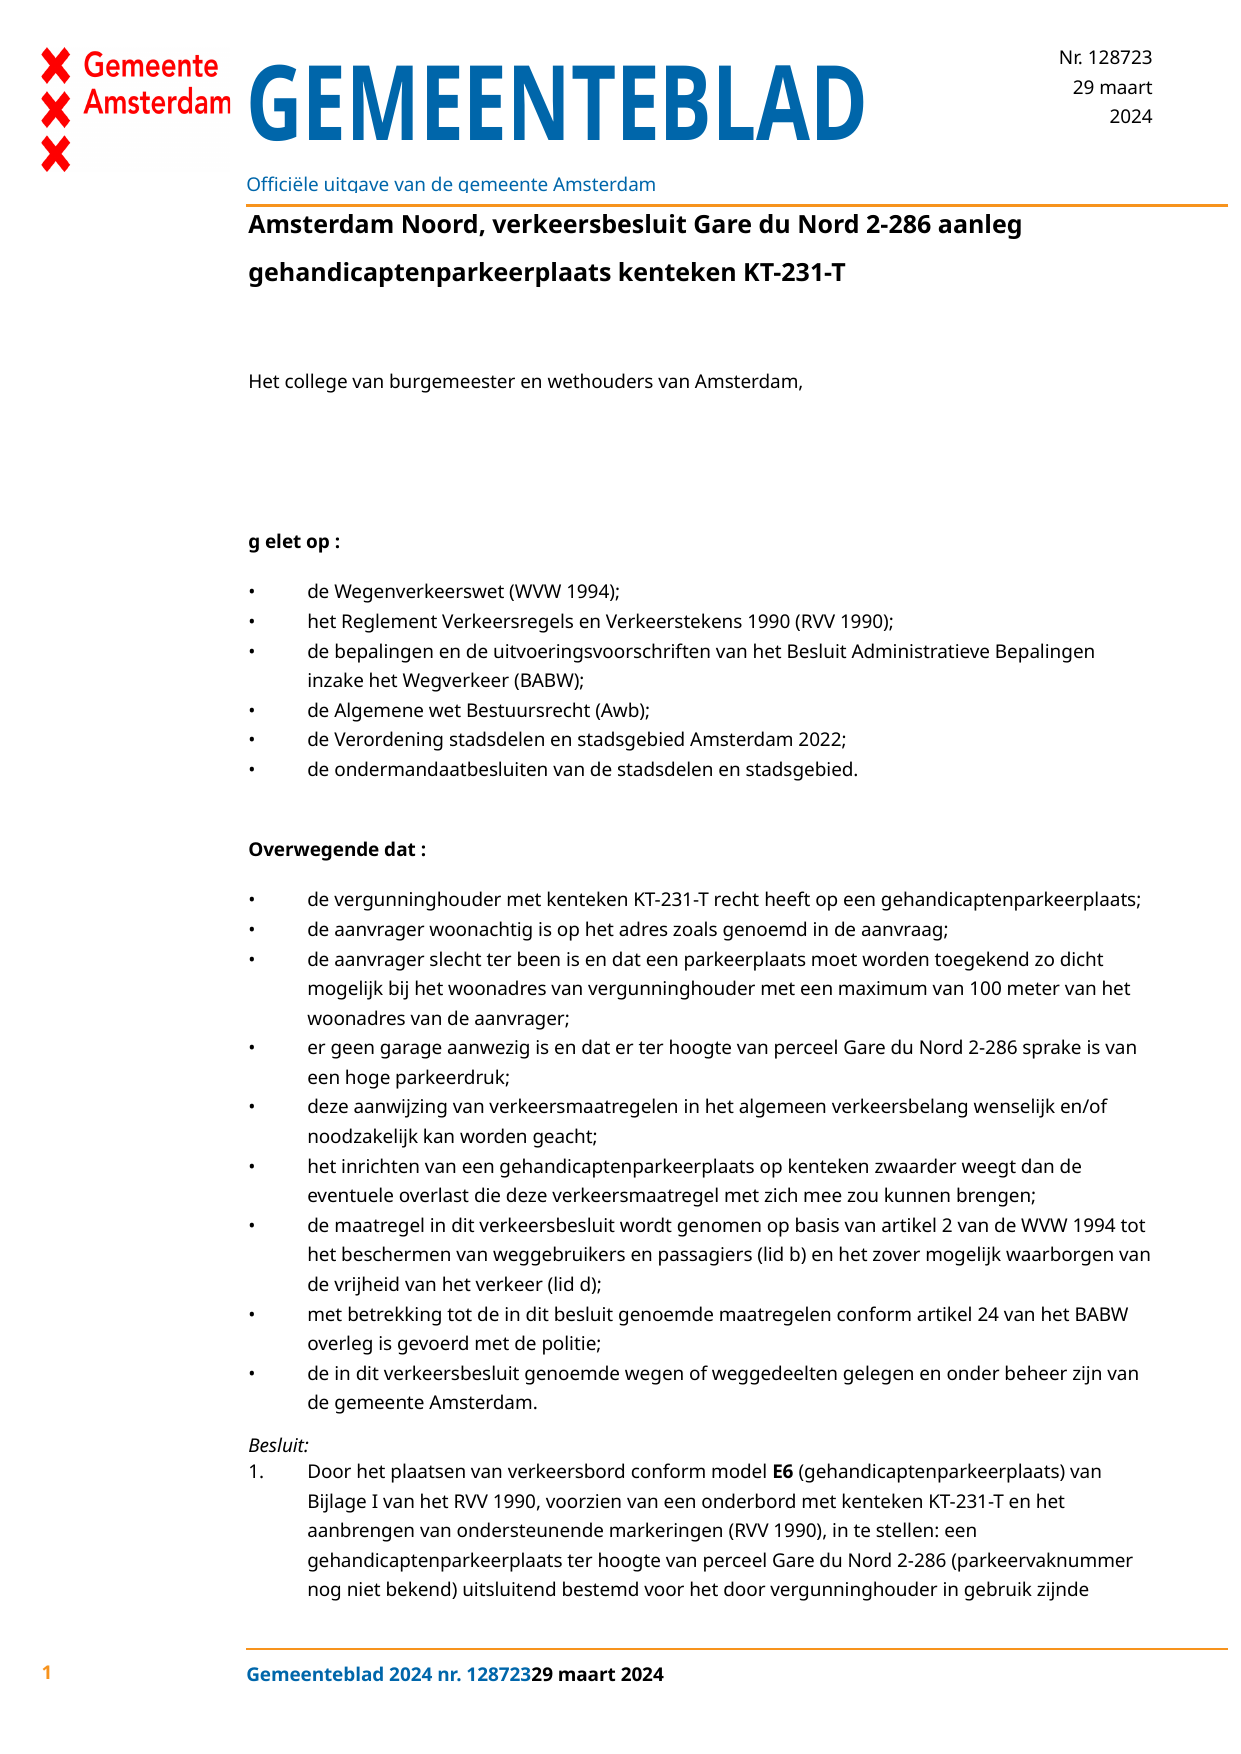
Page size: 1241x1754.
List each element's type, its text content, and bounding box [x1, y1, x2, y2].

list de aanvrager slecht ter been is en dat een parkeerplaats moet worden toegekend zo dicht mogelijk bij het woonadres van vergunninghouder met een maximum van 100 meter van het woonadres van de aanvrager; [248, 946, 1152, 1031]
text Overwegende dat : [248, 836, 1152, 862]
list het Reglement Verkeersregels en Verkeerstekens 1990 (RVV 1990); [248, 608, 1152, 634]
list de Algemene wet Bestuursrecht (Awb); [248, 697, 1152, 723]
list het inrichten van een gehandicaptenparkeerplaats op kenteken zwaarder weegt dan de eventuele overlast die deze verkeersmaatregel met zich mee zou kunnen brengen; [248, 1153, 1152, 1208]
list met betrekking tot de in dit besluit genoemde maatregelen conform artikel 24 van het BABW overleg is gevoerd met de politie; [248, 1301, 1152, 1356]
list de Wegenverkeerswet (WVW 1994); [248, 579, 1152, 604]
text Besluit: [248, 1433, 1152, 1458]
text Het college van burgemeester en wethouders van Amsterdam, [248, 368, 1152, 394]
list de bepalingen en de uitvoeringsvoorschriften van het Besluit Administratieve Bepalingen inzake het Wegverkeer (BABW); [248, 638, 1152, 693]
list deze aanwijzing van verkeersmaatregelen in het algemeen verkeersbelang wenselijk en/of noodzakelijk kan worden geacht; [248, 1094, 1152, 1149]
list de in dit verkeersbesluit genoemde wegen of weggedeelten gelegen en onder beheer zijn van de gemeente Amsterdam. [248, 1360, 1152, 1415]
picture [41, 47, 231, 172]
list de vergunninghouder met kenteken KT-231-T recht heeft op een gehandicaptenparkeerplaats; [248, 887, 1152, 912]
list de maatregel in dit verkeersbesluit wordt genomen op basis van artikel 2 van de WVW 1994 tot het beschermen van weggebruikers en passagiers (lid b) en het zover mogelijk waarborgen van de vrijheid van het verkeer (lid d); [248, 1212, 1152, 1297]
list Door het plaatsen van verkeersbord conform model E6 (gehandicaptenparkeerplaats) van Bijlage I van het RVV 1990, voorzien van een onderbord met kenteken KT-231-T en het aanbrengen van ondersteunende markeringen (RVV 1990), in te stellen: een gehandicaptenparkeerplaats ter hoogte van perceel Gare du Nord 2-286 (parkeervaknummer nog niet bekend) uitsluitend bestemd voor het door vergunninghouder in gebruik zijnde [248, 1458, 1152, 1602]
text g elet op : [248, 528, 1152, 554]
text Amsterdam Noord, verkeersbesluit Gare du Nord 2-286 aanleg gehandicaptenparkeerplaats kenteken KT-231-T [248, 207, 1152, 288]
list er geen garage aanwezig is en dat er ter hoogte van perceel Gare du Nord 2-286 sprake is van een hoge parkeerdruk; [248, 1034, 1152, 1090]
list de ondermandaatbesluiten van de stadsdelen en stadsgebied. [248, 756, 1152, 782]
list de aanvrager woonachtig is op het adres zoals genoemd in de aanvraag; [248, 916, 1152, 942]
list de Verordening stadsdelen en stadsgebied Amsterdam 2022; [248, 727, 1152, 752]
